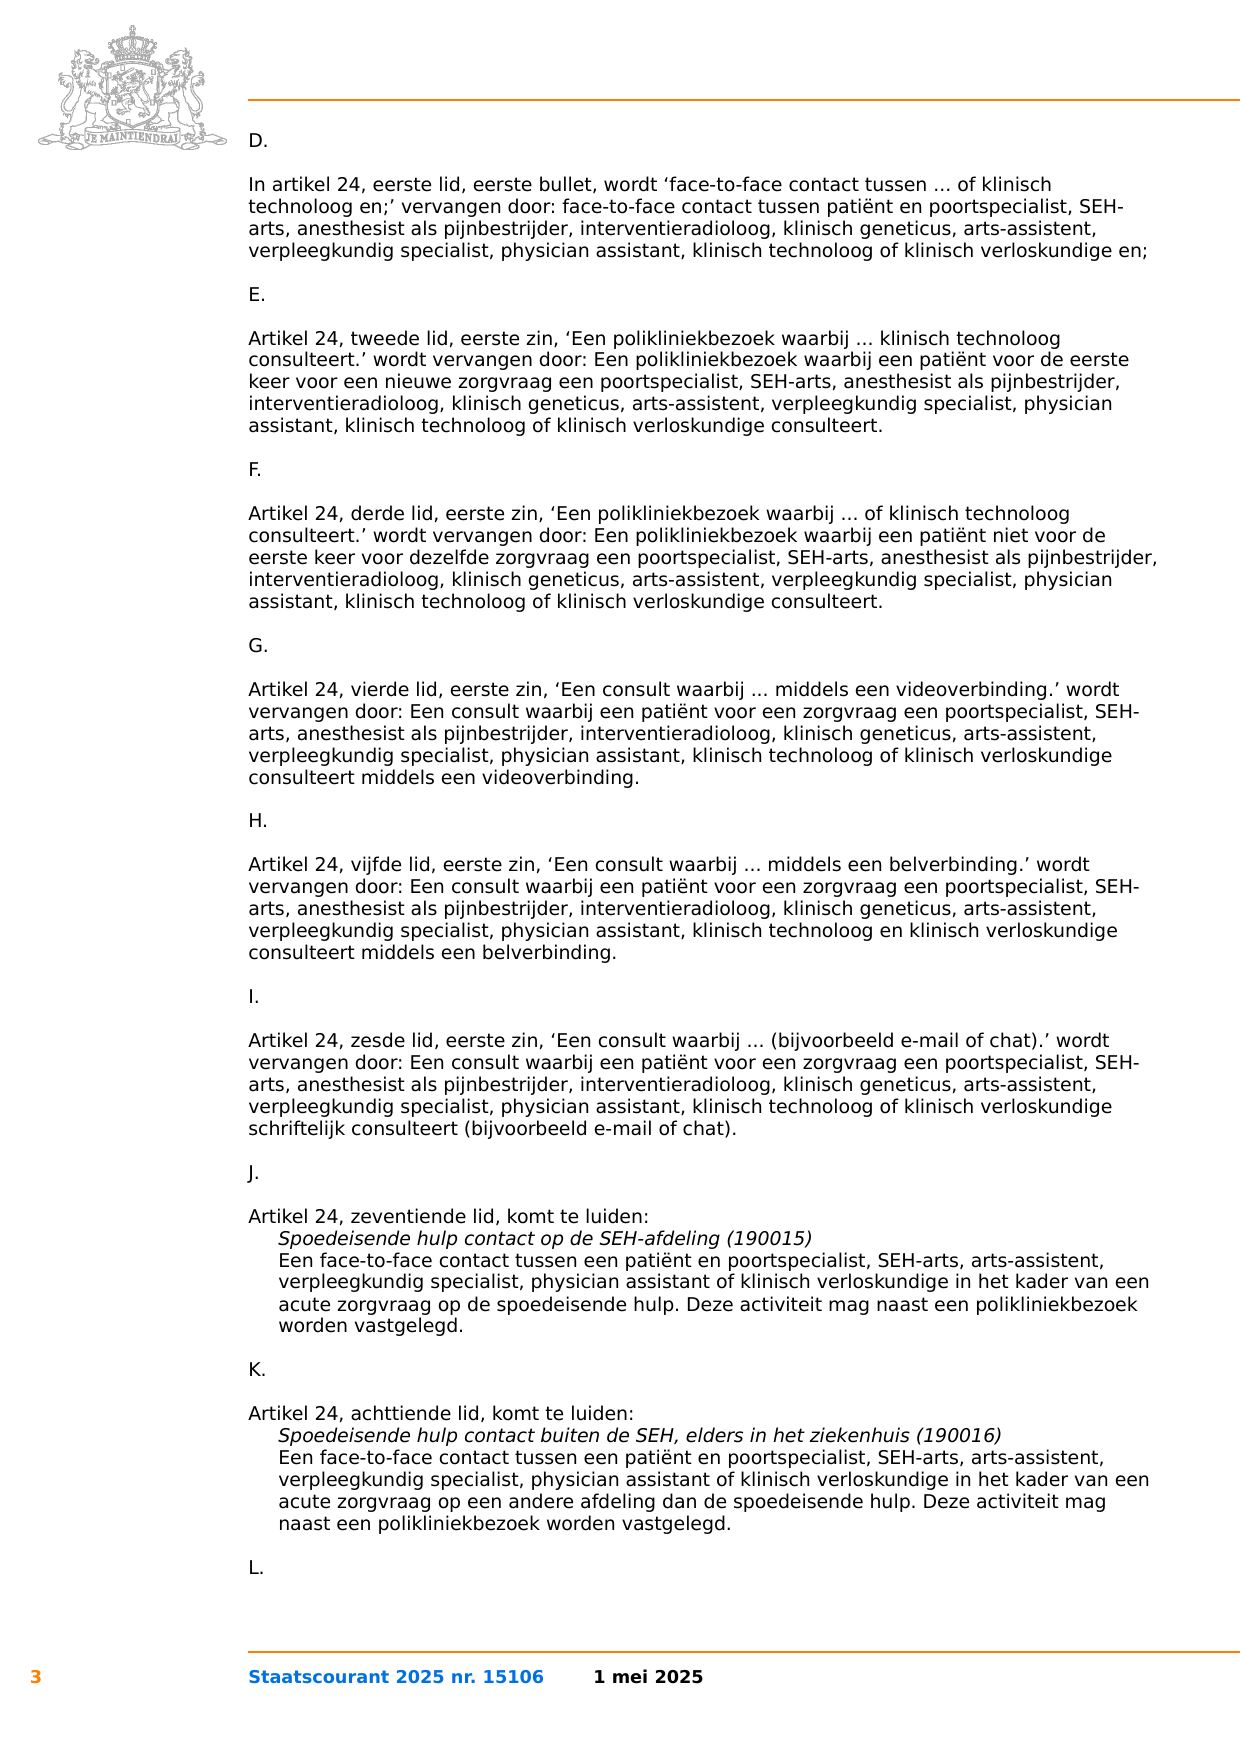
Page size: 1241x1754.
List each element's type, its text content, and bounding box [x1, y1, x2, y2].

text Artikel 24, tweede lid, eerste zin, ‘Een polikliniekbezoek waarbij ... klinisch technoloog consulteert.’ wordt vervangen door: Een polikliniekbezoek waarbij een patiënt voor de eerste keer voor een nieuwe zorgvraag een poortspecialist, SEH-arts, anesthesist als pijnbestrijder, interventieradioloog, klinisch geneticus, arts-assistent, verpleegkundig specialist, physician assistant, klinisch technoloog of klinisch verloskundige consulteert. [248, 327, 1163, 437]
text I. [248, 986, 1163, 1008]
text D. [248, 130, 1163, 152]
text In artikel 24, eerste lid, eerste bullet, wordt ‘face-to-face contact tussen ... of klinisch technoloog en;’ vervangen door: face-to-face contact tussen patiënt en poortspecialist, SEH-arts, anesthesist als pijnbestrijder, interventieradioloog, klinisch geneticus, arts-assistent, verpleegkundig specialist, physician assistant, klinisch technoloog of klinisch verloskundige en; [248, 174, 1163, 262]
picture [38, 25, 227, 150]
text Artikel 24, achttiende lid, komt te luiden: [248, 1403, 1163, 1425]
text Artikel 24, vierde lid, eerste zin, ‘Een consult waarbij ... middels een videoverbinding.’ wordt vervangen door: Een consult waarbij een patiënt voor een zorgvraag een poortspecialist, SEH-arts, anesthesist als pijnbestrijder, interventieradioloog, klinisch geneticus, arts-assistent, verpleegkundig specialist, physician assistant, klinisch technoloog of klinisch verloskundige consulteert middels een videoverbinding. [248, 679, 1163, 788]
text Artikel 24, zesde lid, eerste zin, ‘Een consult waarbij ... (bijvoorbeeld e-mail of chat).’ wordt vervangen door: Een consult waarbij een patiënt voor een zorgvraag een poortspecialist, SEH-arts, anesthesist als pijnbestrijder, interventieradioloog, klinisch geneticus, arts-assistent, verpleegkundig specialist, physician assistant, klinisch technoloog of klinisch verloskundige schriftelijk consulteert (bijvoorbeeld e-mail of chat). [248, 1030, 1163, 1140]
text F. [248, 459, 1163, 481]
text H. [248, 810, 1163, 832]
text E. [248, 283, 1163, 306]
text Spoedeisende hulp contact op de SEH-afdeling (190015) [278, 1227, 1163, 1249]
text G. [248, 635, 1163, 657]
text Een face-to-face contact tussen een patiënt en poortspecialist, SEH-arts, arts-assistent, verpleegkundig specialist, physician assistant of klinisch verloskundige in het kader van een acute zorgvraag op een andere afdeling dan de spoedeisende hulp. Deze activiteit mag naast een polikliniekbezoek worden vastgelegd. [278, 1447, 1163, 1535]
text K. [248, 1359, 1163, 1381]
text J. [248, 1162, 1163, 1184]
text Artikel 24, zeventiende lid, komt te luiden: [248, 1206, 1163, 1227]
text Een face-to-face contact tussen een patiënt en poortspecialist, SEH-arts, arts-assistent, verpleegkundig specialist, physician assistant of klinisch verloskundige in het kader van een acute zorgvraag op de spoedeisende hulp. Deze activiteit mag naast een polikliniekbezoek worden vastgelegd. [278, 1249, 1163, 1337]
text Spoedeisende hulp contact buiten de SEH, elders in het ziekenhuis (190016) [278, 1425, 1163, 1447]
text L. [248, 1557, 1163, 1579]
text Artikel 24, derde lid, eerste zin, ‘Een polikliniekbezoek waarbij ... of klinisch technoloog consulteert.’ wordt vervangen door: Een polikliniekbezoek waarbij een patiënt niet voor de eerste keer voor dezelfde zorgvraag een poortspecialist, SEH-arts, anesthesist als pijnbestrijder, interventieradioloog, klinisch geneticus, arts-assistent, verpleegkundig specialist, physician assistant, klinisch technoloog of klinisch verloskundige consulteert. [248, 503, 1163, 613]
text Artikel 24, vijfde lid, eerste zin, ‘Een consult waarbij ... middels een belverbinding.’ wordt vervangen door: Een consult waarbij een patiënt voor een zorgvraag een poortspecialist, SEH-arts, anesthesist als pijnbestrijder, interventieradioloog, klinisch geneticus, arts-assistent, verpleegkundig specialist, physician assistant, klinisch technoloog en klinisch verloskundige consulteert middels een belverbinding. [248, 854, 1163, 964]
